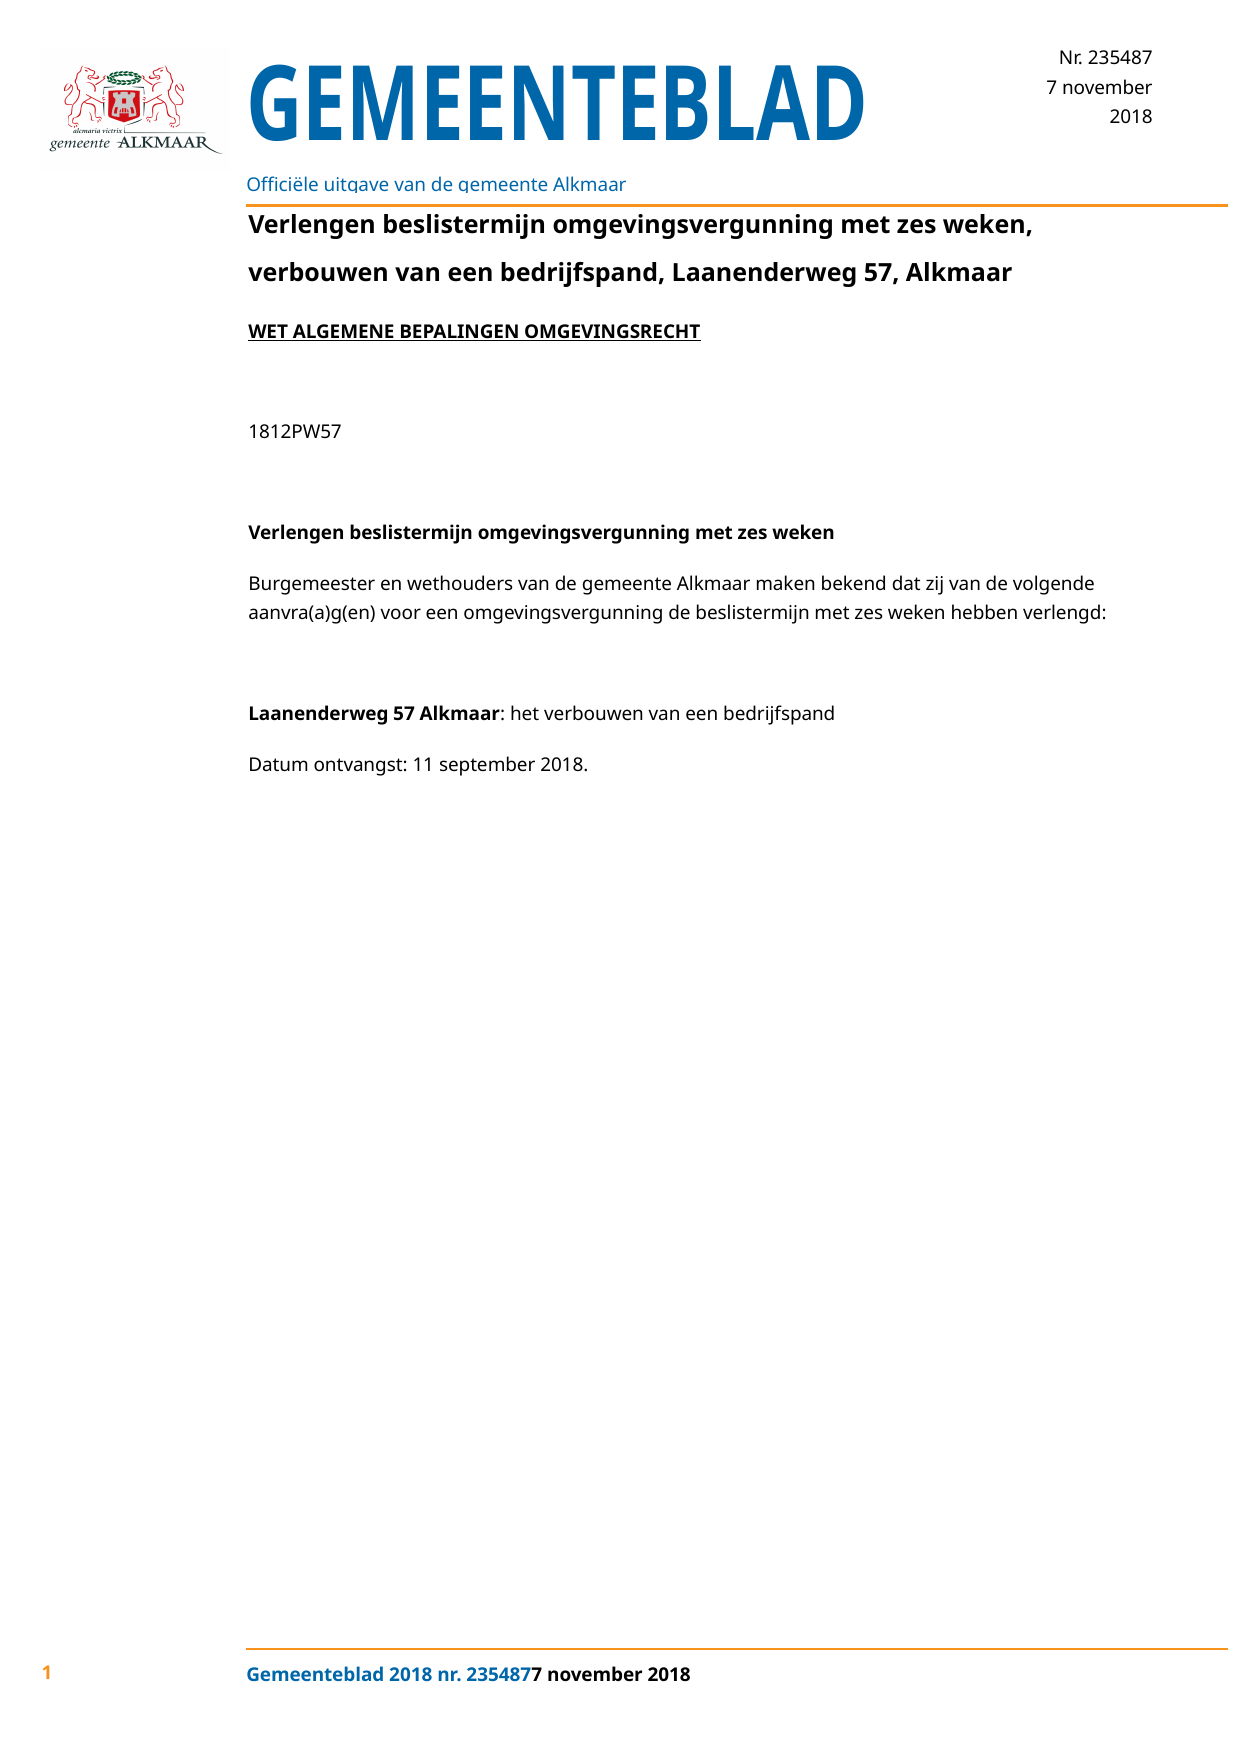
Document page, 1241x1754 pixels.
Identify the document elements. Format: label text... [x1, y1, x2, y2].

text Verlengen beslistermijn omgevingsvergunning met zes weken [248, 519, 1152, 545]
text Burgemeester en wethouders van de gemeente Alkmaar maken bekend dat zij van de volgende aanvra(a)g(en) voor een omgevingsvergunning de beslistermijn met zes weken hebben verlengd: [248, 570, 1152, 625]
text WET ALGEMENE BEPALINGEN OMGEVINGSRECHT [248, 318, 1152, 344]
text Datum ontvangst: 11 september 2018. [248, 751, 1152, 777]
text Verlengen beslistermijn omgevingsvergunning met zes weken, verbouwen van een bedrijfspand, Laanenderweg 57, Alkmaar [248, 207, 1152, 288]
text Laanenderweg 57 Alkmaar: het verbouwen van een bedrijfspand [248, 700, 1152, 726]
picture [41, 47, 231, 172]
text 1812PW57 [248, 419, 1152, 444]
